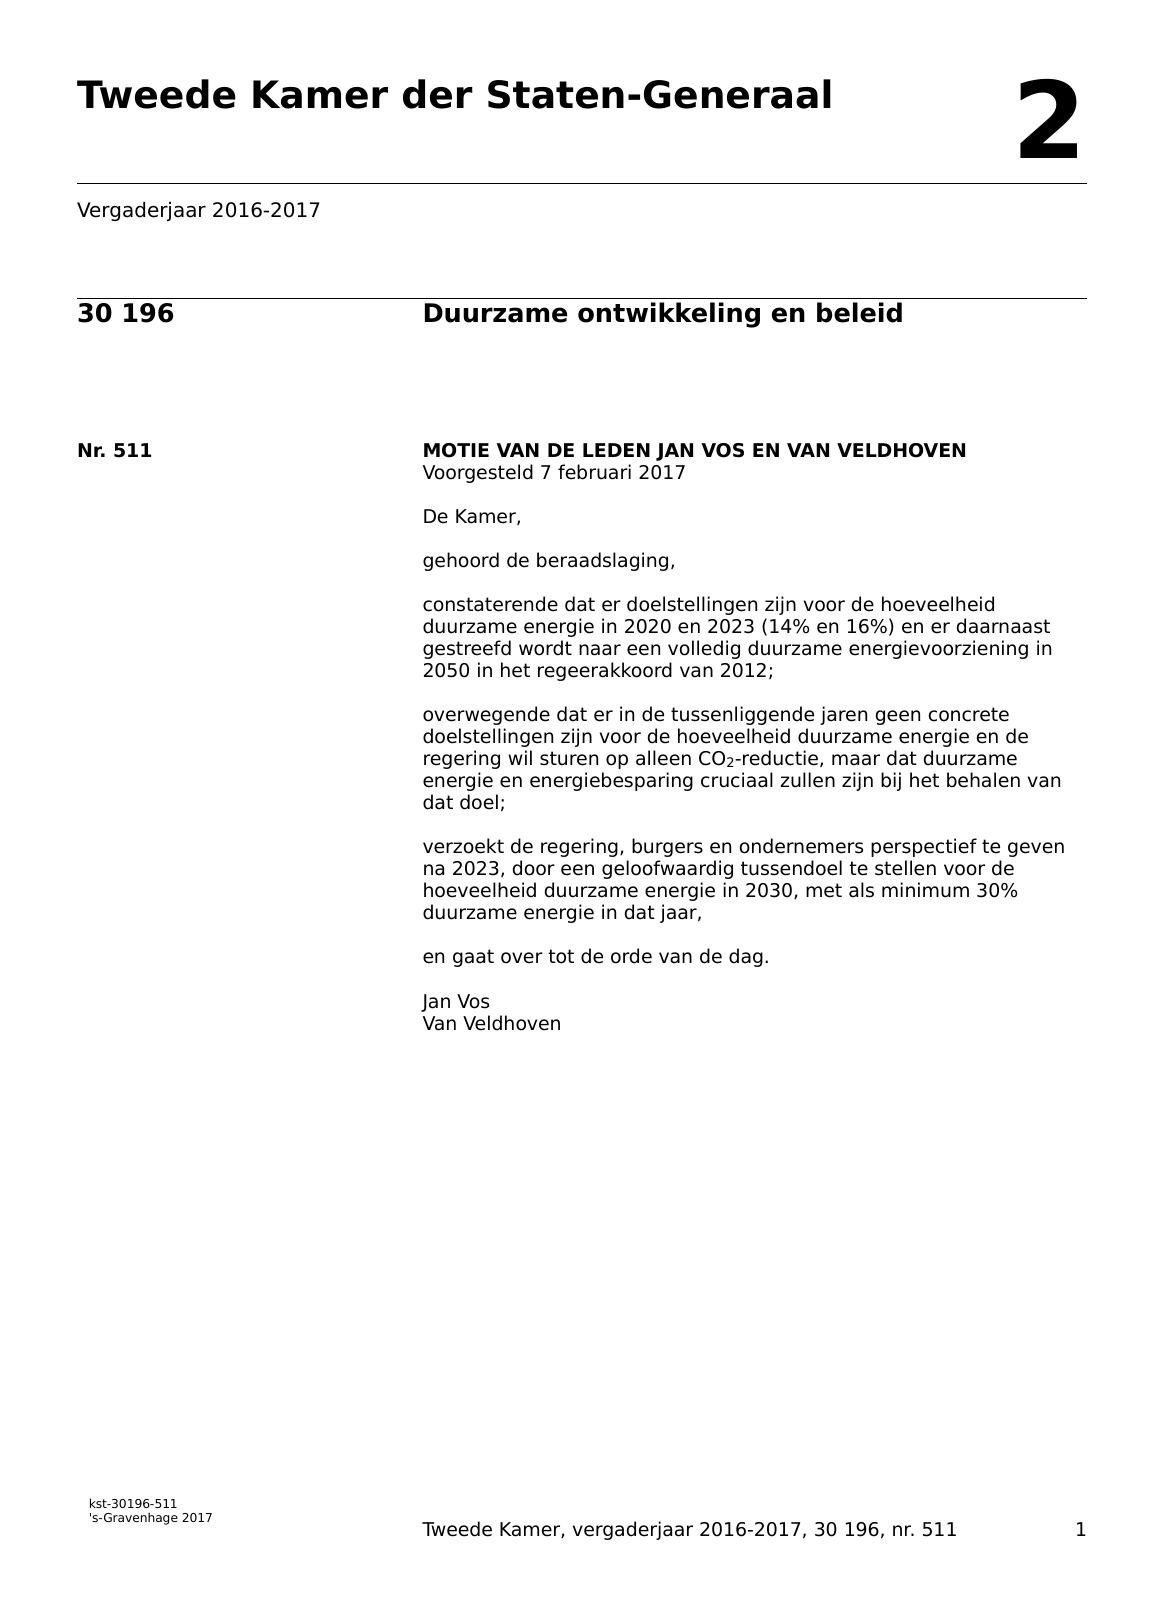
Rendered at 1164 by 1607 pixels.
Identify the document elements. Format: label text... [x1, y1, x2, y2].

subtitle Nr. 511 MOTIE VAN DE LEDEN JAN VOS EN VAN VELDHOVEN [77, 440, 1087, 462]
table_header 2 [886, 59, 1087, 183]
subtitle 30 196 Duurzame ontwikkeling en beleid [77, 299, 1087, 329]
text Voorgesteld 7 februari 2017 [422, 462, 1087, 484]
text kst-30196-511 [88, 1497, 323, 1511]
text gehoord de beraadslaging, [422, 550, 1087, 572]
text Van Veldhoven [422, 1013, 1087, 1034]
text verzoekt de regering, burgers en ondernemers perspectief te geven na 2023, door een geloofwaardig tussendoel te stellen voor de hoeveelheid duurzame energie in 2030, met als minimum 30% duurzame energie in dat jaar, [422, 836, 1087, 924]
text constaterende dat er doelstellingen zijn voor de hoeveelheid duurzame energie in 2020 en 2023 (14% en 16%) en er daarnaast gestreefd wordt naar een volledig duurzame energievoorziening in 2050 in het regeerakkoord van 2012; [422, 594, 1087, 682]
text en gaat over tot de orde van de dag. [422, 946, 1087, 968]
text overwegende dat er in de tussenliggende jaren geen concrete doelstellingen zijn voor de hoeveelheid duurzame energie en de regering wil sturen op alleen CO2-reductie, maar dat duurzame energie en energiebesparing cruciaal zullen zijn bij het behalen van dat doel; [422, 704, 1087, 814]
text 's-Gravenhage 2017 [88, 1511, 323, 1525]
text Jan Vos [422, 991, 1087, 1013]
text De Kamer, [422, 506, 1087, 528]
table_header Tweede Kamer der Staten-Generaal [77, 59, 886, 183]
table_cell Vergaderjaar 2016-2017 [77, 184, 1087, 298]
